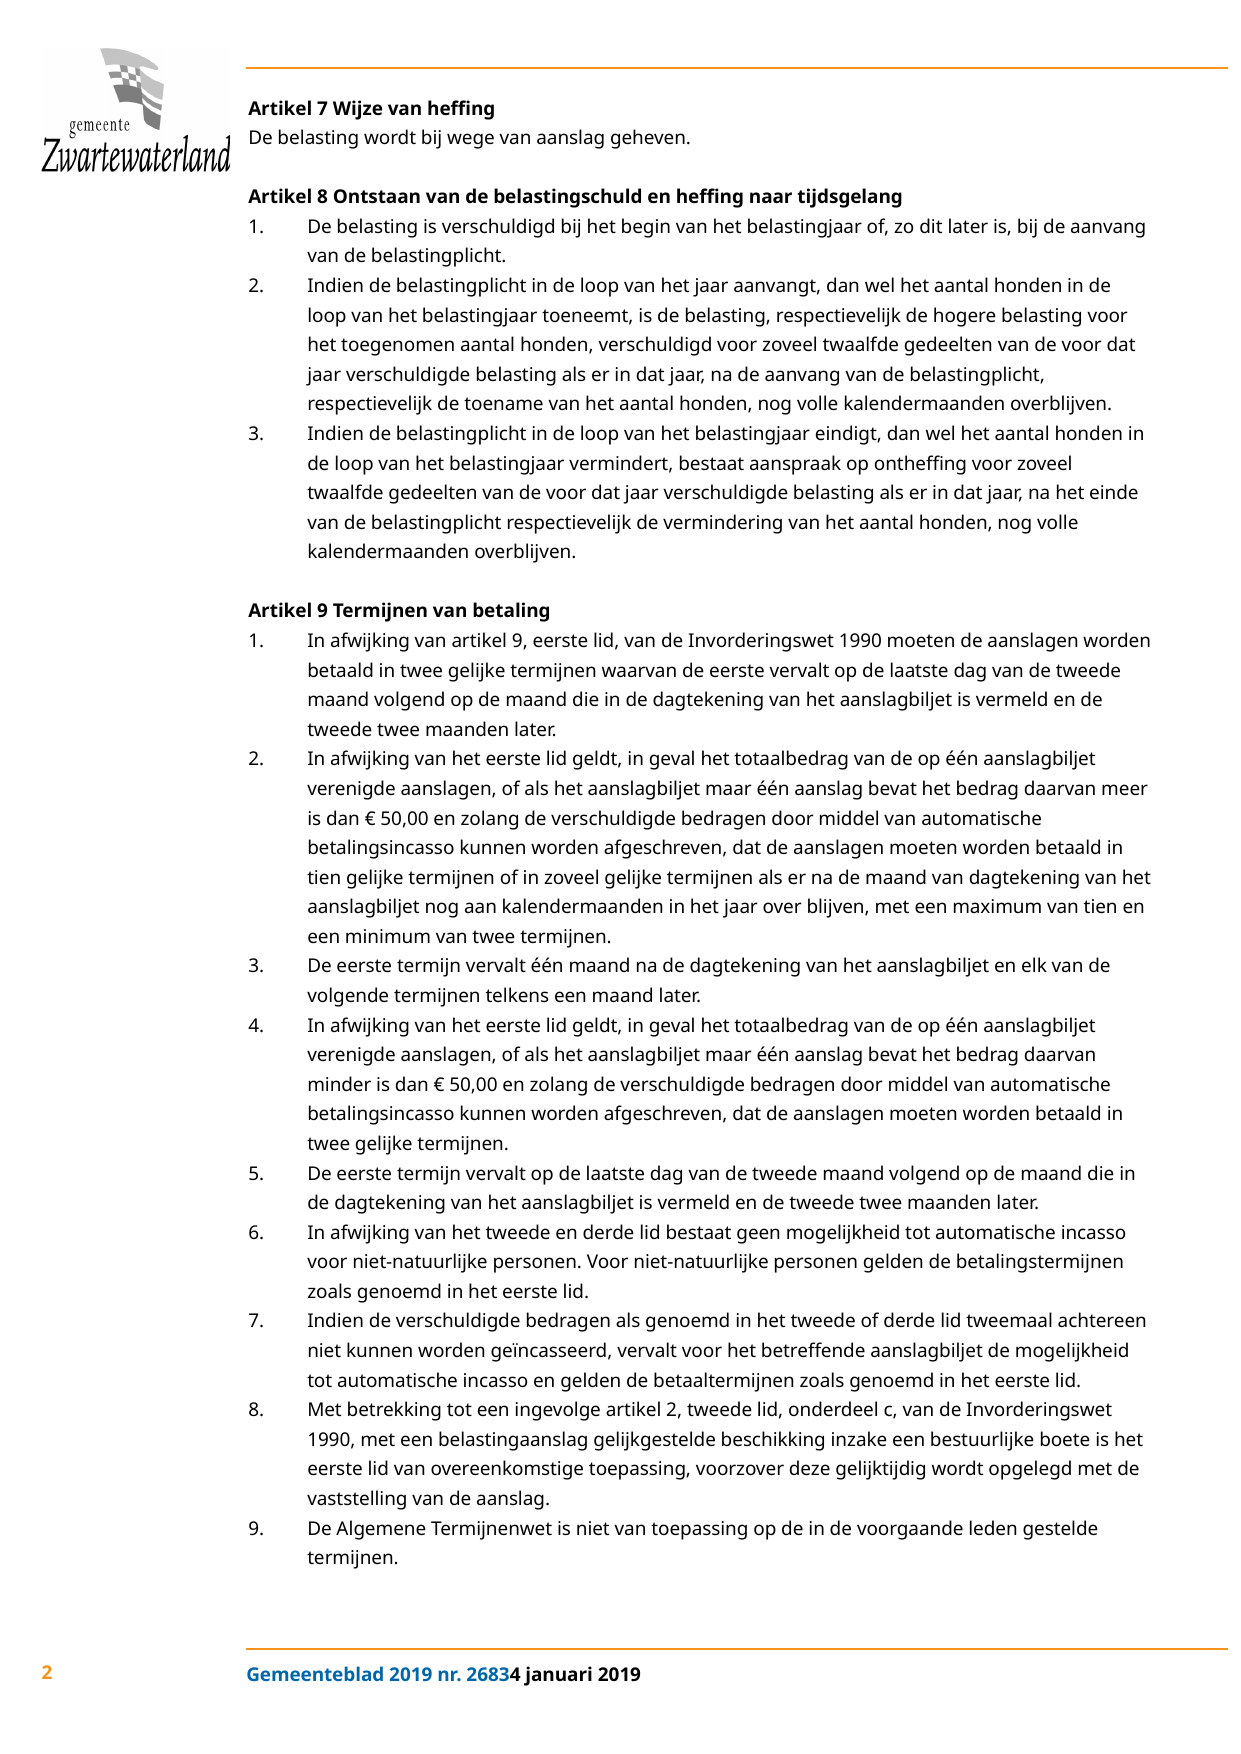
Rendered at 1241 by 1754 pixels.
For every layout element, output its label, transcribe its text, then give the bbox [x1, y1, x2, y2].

text Artikel 8 Ontstaan van de belastingschuld en heffing naar tijdsgelang [248, 183, 1152, 209]
list De belasting is verschuldigd bij het begin van het belastingjaar of, zo dit later is, bij de aanvang van de belastingplicht. [248, 213, 1152, 268]
list De eerste termijn vervalt op de laatste dag van de tweede maand volgend op de maand die in de dagtekening van het aanslagbiljet is vermeld en de tweede twee maanden later. [248, 1160, 1152, 1215]
list Indien de verschuldigde bedragen als genoemd in het tweede of derde lid tweemaal achtereen niet kunnen worden geïncasseerd, vervalt voor het betreffende aanslagbiljet de mogelijkheid tot automatische incasso en gelden de betaaltermijnen zoals genoemd in het eerste lid. [248, 1308, 1152, 1393]
list In afwijking van het eerste lid geldt, in geval het totaalbedrag van de op één aanslagbiljet verenigde aanslagen, of als het aanslagbiljet maar één aanslag bevat het bedrag daarvan minder is dan € 50,00 en zolang de verschuldigde bedragen door middel van automatische betalingsincasso kunnen worden afgeschreven, dat de aanslagen moeten worden betaald in twee gelijke termijnen. [248, 1012, 1152, 1156]
list In afwijking van het eerste lid geldt, in geval het totaalbedrag van de op één aanslagbiljet verenigde aanslagen, of als het aanslagbiljet maar één aanslag bevat het bedrag daarvan meer is dan € 50,00 en zolang de verschuldigde bedragen door middel van automatische betalingsincasso kunnen worden afgeschreven, dat de aanslagen moeten worden betaald in tien gelijke termijnen of in zoveel gelijke termijnen als er na de maand van dagtekening van het aanslagbiljet nog aan kalendermaanden in het jaar over blijven, met een maximum van tien en een minimum van twee termijnen. [248, 746, 1152, 949]
list Indien de belastingplicht in de loop van het jaar aanvangt, dan wel het aantal honden in de loop van het belastingjaar toeneemt, is de belasting, respectievelijk de hogere belasting voor het toegenomen aantal honden, verschuldigd voor zoveel twaalfde gedeelten van de voor dat jaar verschuldigde belasting als er in dat jaar, na de aanvang van de belastingplicht, respectievelijk de toename van het aantal honden, nog volle kalendermaanden overblijven. [248, 272, 1152, 416]
text Artikel 9 Termijnen van betaling [248, 598, 1152, 623]
list In afwijking van artikel 9, eerste lid, van de Invorderingswet 1990 moeten de aanslagen worden betaald in twee gelijke termijnen waarvan de eerste vervalt op de laatste dag van de tweede maand volgend op de maand die in de dagtekening van het aanslagbiljet is vermeld en de tweede twee maanden later. [248, 627, 1152, 742]
text Artikel 7 Wijze van heffing [248, 95, 1152, 121]
picture [41, 47, 231, 172]
list Met betrekking tot een ingevolge artikel 2, tweede lid, onderdeel c, van de Invorderingswet 1990, met een belastingaanslag gelijkgestelde beschikking inzake een bestuurlijke boete is het eerste lid van overeenkomstige toepassing, voorzover deze gelijktijdig wordt opgelegd met de vaststelling van de aanslag. [248, 1396, 1152, 1511]
list Indien de belastingplicht in de loop van het belastingjaar eindigt, dan wel het aantal honden in de loop van het belastingjaar vermindert, bestaat aanspraak op ontheffing voor zoveel twaalfde gedeelten van de voor dat jaar verschuldigde belasting als er in dat jaar, na het einde van de belastingplicht respectievelijk de vermindering van het aantal honden, nog volle kalendermaanden overblijven. [248, 420, 1152, 564]
list De eerste termijn vervalt één maand na de dagtekening van het aanslagbiljet en elk van de volgende termijnen telkens een maand later. [248, 953, 1152, 1008]
text De belasting wordt bij wege van aanslag geheven. [248, 124, 1152, 150]
list De Algemene Termijnenwet is niet van toepassing op de in de voorgaande leden gestelde termijnen. [248, 1515, 1152, 1570]
list In afwijking van het tweede en derde lid bestaat geen mogelijkheid tot automatische incasso voor niet-natuurlijke personen. Voor niet-natuurlijke personen gelden de betalingstermijnen zoals genoemd in het eerste lid. [248, 1219, 1152, 1304]
